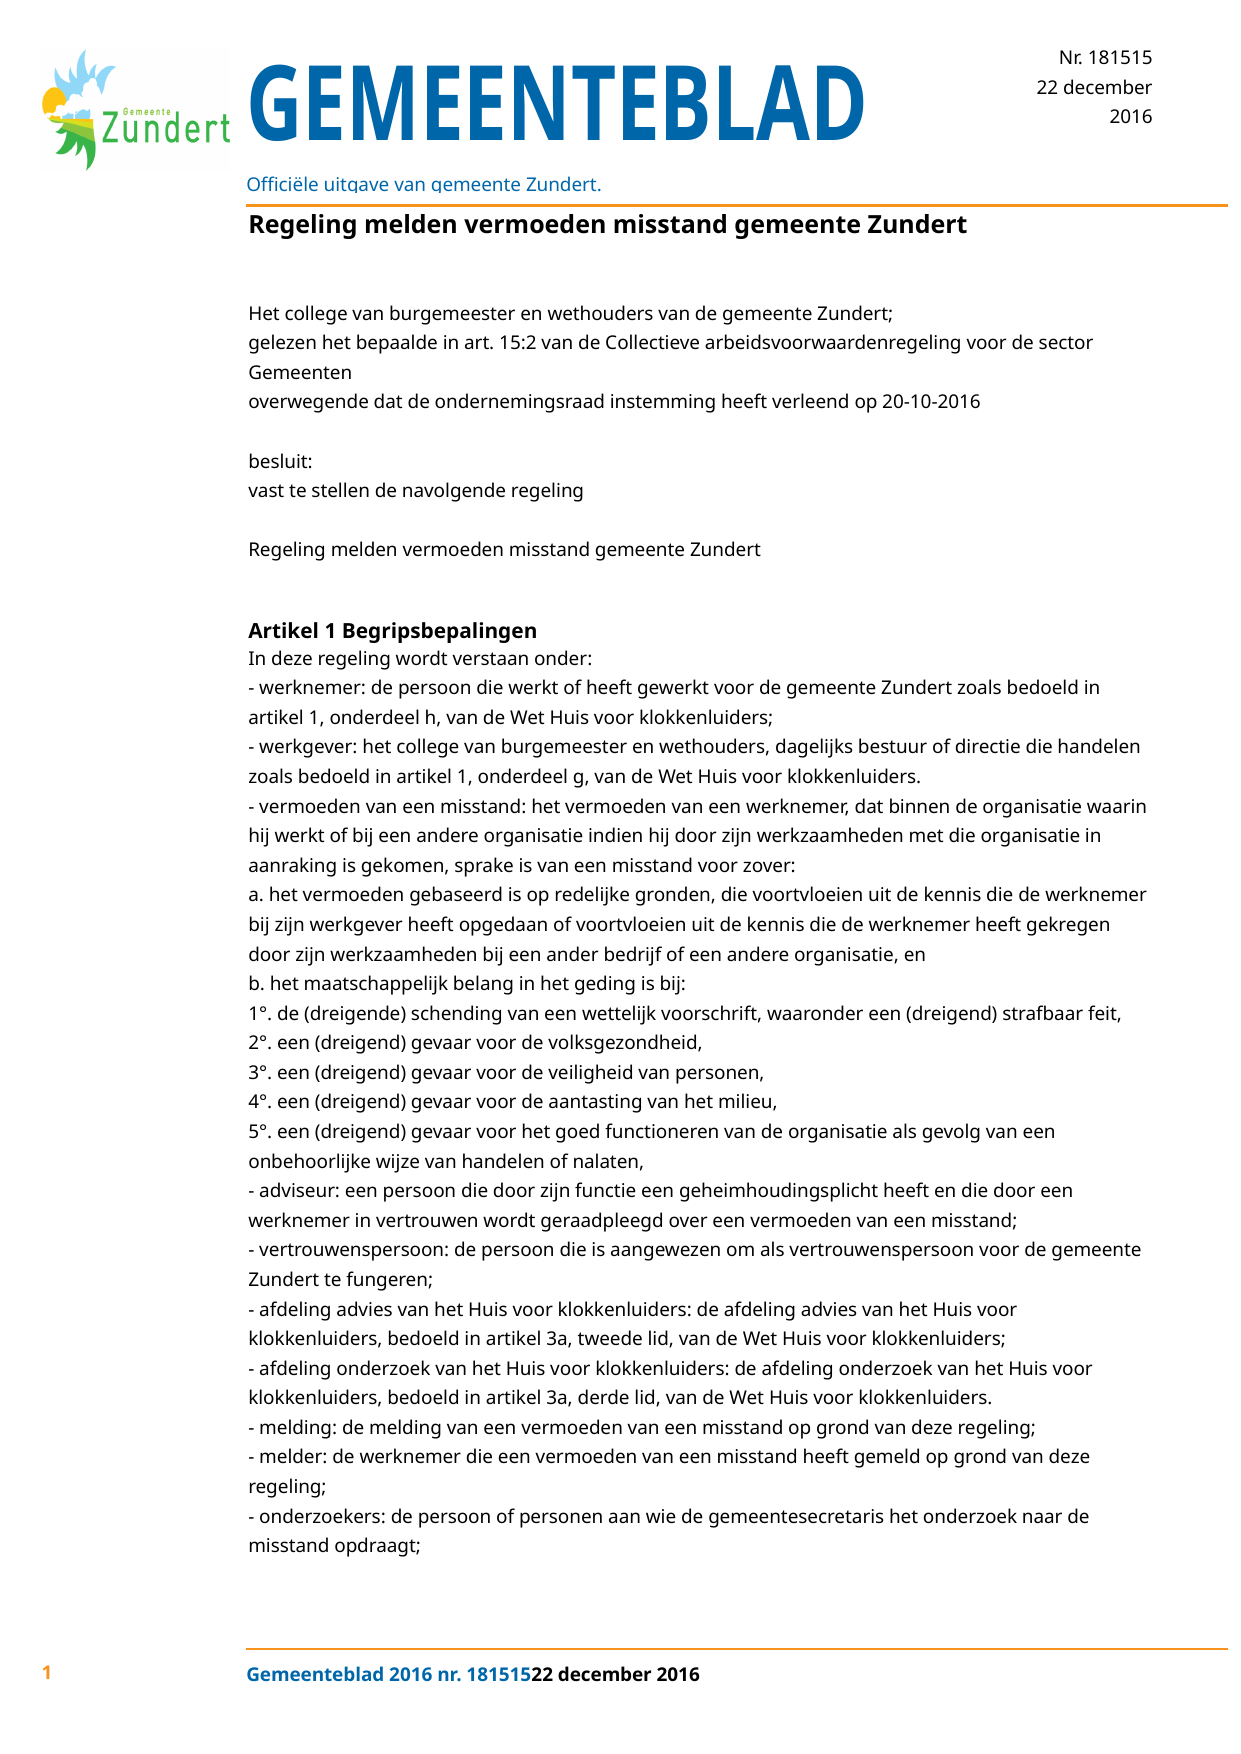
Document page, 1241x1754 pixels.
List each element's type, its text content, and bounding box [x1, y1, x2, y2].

text - vermoeden van een misstand: het vermoeden van een werknemer, dat binnen de organisatie waarin hij werkt of bij een andere organisatie indien hij door zijn werkzaamheden met die organisatie in aanraking is gekomen, sprake is van een misstand voor zover: [248, 793, 1152, 878]
text - melder: de werknemer die een vermoeden van een misstand heeft gemeld op grond van deze regeling; [248, 1444, 1152, 1499]
text Regeling melden vermoeden misstand gemeente Zundert [248, 207, 1152, 241]
text gelezen het bepaalde in art. 15:2 van de Collectieve arbeidsvoorwaardenregeling voor de sector Gemeenten [248, 329, 1152, 385]
text - onderzoekers: de persoon of personen aan wie de gemeentesecretaris het onderzoek naar de misstand opdraagt; [248, 1503, 1152, 1558]
text Regeling melden vermoeden misstand gemeente Zundert [248, 537, 1152, 562]
text b. het maatschappelijk belang in het geding is bij: [248, 970, 1152, 996]
text overwegende dat de ondernemingsraad instemming heeft verleend op 20-10-2016 [248, 389, 1152, 414]
text 4°. een (dreigend) gevaar voor de aantasting van het milieu, [248, 1089, 1152, 1114]
text Het college van burgemeester en wethouders van de gemeente Zundert; [248, 300, 1152, 326]
text - werkgever: het college van burgemeester en wethouders, dagelijks bestuur of directie die handelen zoals bedoeld in artikel 1, onderdeel g, van de Wet Huis voor klokkenluiders. [248, 734, 1152, 789]
text 1°. de (dreigende) schending van een wettelijk voorschrift, waaronder een (dreigend) strafbaar feit, [248, 1000, 1152, 1026]
text - adviseur: een persoon die door zijn functie een geheimhoudingsplicht heeft en die door een werknemer in vertrouwen wordt geraadpleegd over een vermoeden van een misstand; [248, 1177, 1152, 1233]
text In deze regeling wordt verstaan onder: [248, 645, 1152, 671]
text 3°. een (dreigend) gevaar voor de veiligheid van personen, [248, 1059, 1152, 1085]
text 2°. een (dreigend) gevaar voor de volksgezondheid, [248, 1029, 1152, 1055]
text vast te stellen de navolgende regeling [248, 477, 1152, 503]
text a. het vermoeden gebaseerd is op redelijke gronden, die voortvloeien uit de kennis die de werknemer bij zijn werkgever heeft opgedaan of voortvloeien uit de kennis die de werknemer heeft gekregen door zijn werkzaamheden bij een ander bedrijf of een andere organisatie, en [248, 882, 1152, 967]
text - werknemer: de persoon die werkt of heeft gewerkt voor de gemeente Zundert zoals bedoeld in artikel 1, onderdeel h, van de Wet Huis voor klokkenluiders; [248, 674, 1152, 730]
text - vertrouwenspersoon: de persoon die is aangewezen om als vertrouwenspersoon voor de gemeente Zundert te fungeren; [248, 1237, 1152, 1292]
text - melding: de melding van een vermoeden van een misstand op grond van deze regeling; [248, 1414, 1152, 1440]
text besluit: [248, 448, 1152, 473]
text - afdeling onderzoek van het Huis voor klokkenluiders: de afdeling onderzoek van het Huis voor klokkenluiders, bedoeld in artikel 3a, derde lid, van de Wet Huis voor klokkenluiders. [248, 1355, 1152, 1410]
picture [41, 47, 231, 172]
text Artikel 1 Begripsbepalingen [248, 617, 1152, 645]
text - afdeling advies van het Huis voor klokkenluiders: de afdeling advies van het Huis voor klokkenluiders, bedoeld in artikel 3a, tweede lid, van de Wet Huis voor klokkenluiders; [248, 1296, 1152, 1351]
text 5°. een (dreigend) gevaar voor het goed functioneren van de organisatie als gevolg van een onbehoorlijke wijze van handelen of nalaten, [248, 1118, 1152, 1174]
